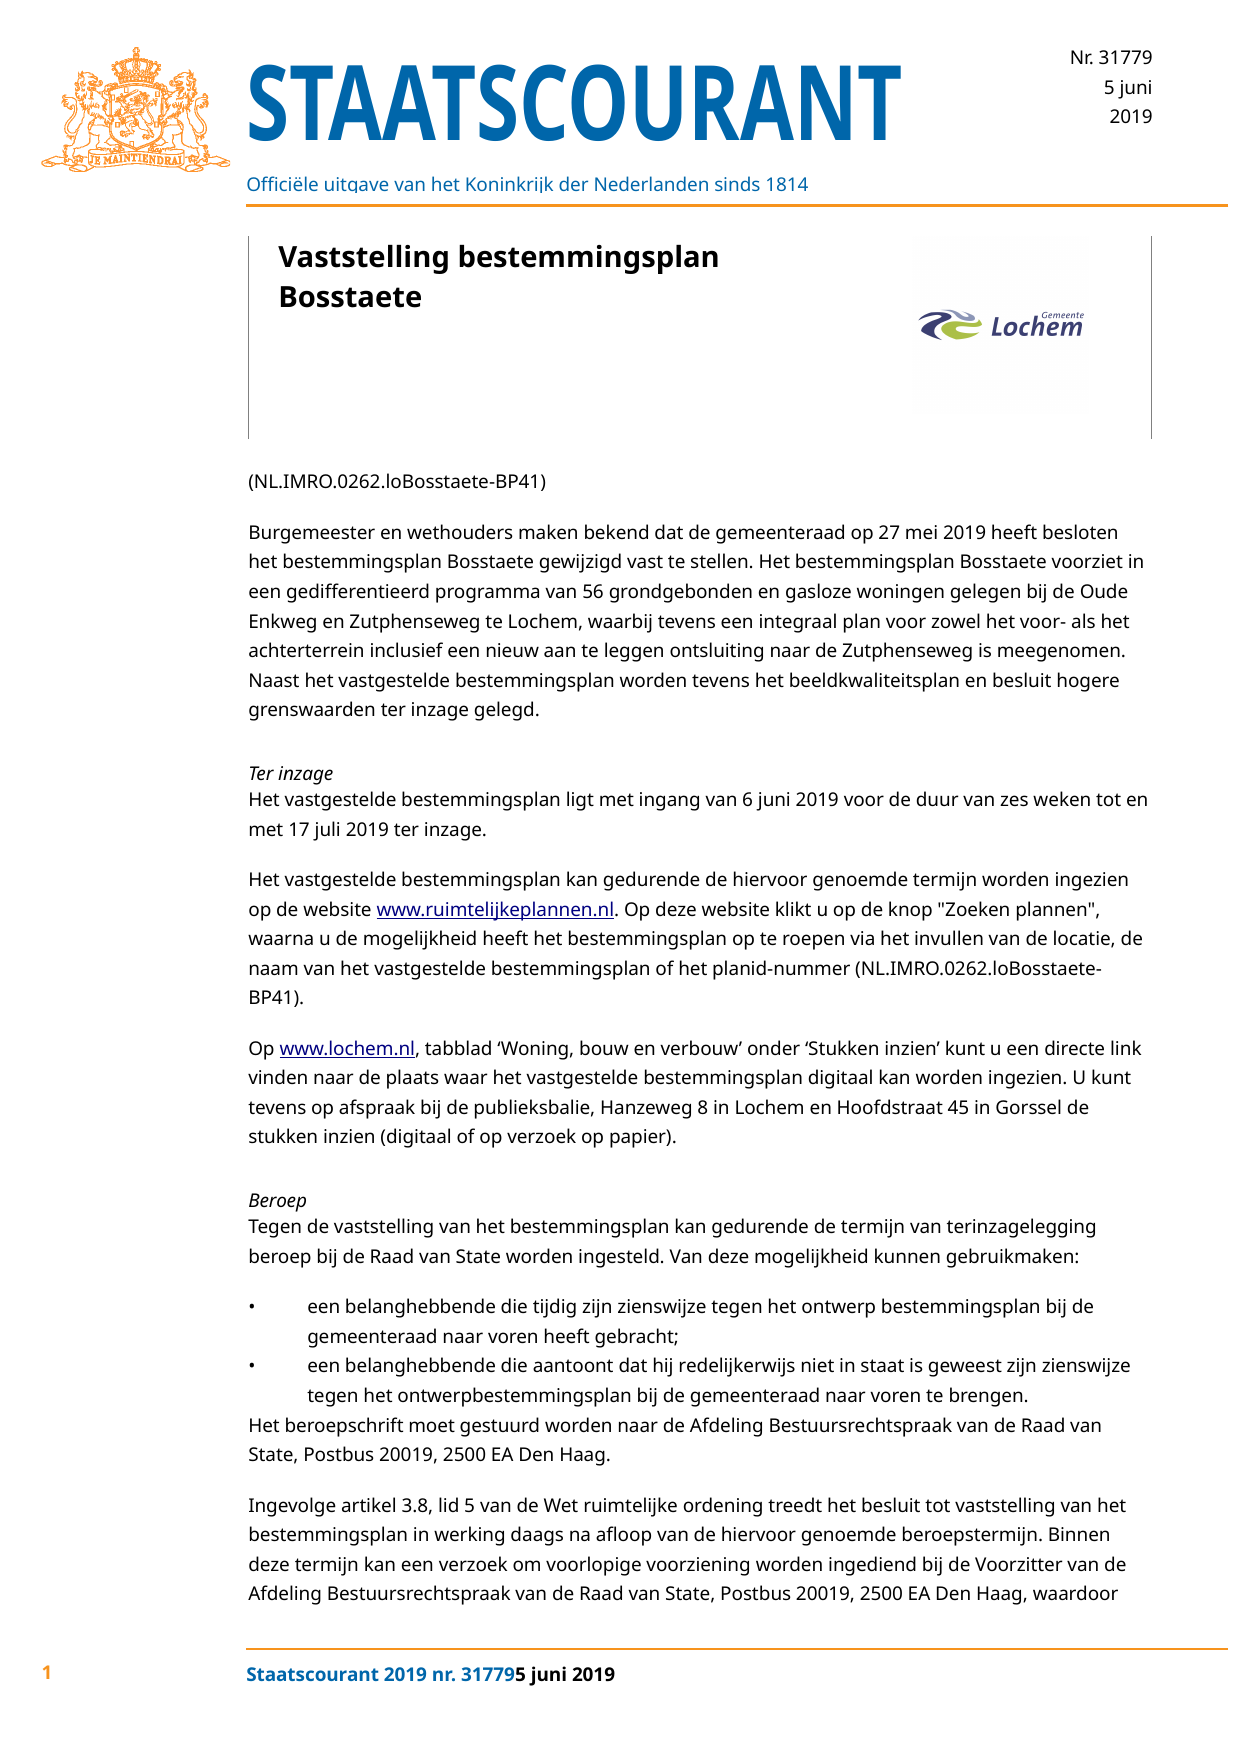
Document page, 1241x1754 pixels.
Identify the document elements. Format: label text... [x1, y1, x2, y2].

list een belanghebbende die aantoont dat hij redelijkerwijs niet in staat is geweest zijn zienswijze tegen het ontwerpbestemmingsplan bij de gemeenteraad naar voren te brengen. [248, 1353, 1152, 1408]
text Beroep [248, 1188, 1152, 1213]
table_header Vaststelling bestemmingsplan Bosstaete [249, 236, 850, 439]
text Ingevolge artikel 3.8, lid 5 van de Wet ruimtelijke ordening treedt het besluit tot vaststelling van het bestemmingsplan in werking daags na afloop van de hiervoor genoemde beroepstermijn. Binnen deze termijn kan een verzoek om voorlopige voorziening worden ingediend bij de Voorzitter van de Afdeling Bestuursrechtspraak van de Raad van State, Postbus 20019, 2500 EA Den Haag, waardoor [248, 1492, 1152, 1606]
text Tegen de vaststelling van het bestemmingsplan kan gedurende de termijn van terinzagelegging beroep bij de Raad van State worden ingesteld. Van deze mogelijkheid kunnen gebruikmaken: [248, 1213, 1152, 1269]
text Op www.lochem.nl, tabblad ‘Woning, bouw en verbouw’ onder ‘Stukken inzien’ kunt u een directe link vinden naar de plaats waar het vastgestelde bestemmingsplan digitaal kan worden ingezien. U kunt tevens op afspraak bij de publieksbalie, Hanzeweg 8 in Lochem en Hoofdstraat 45 in Gorssel de stukken inzien (digitaal of op verzoek op papier). [248, 1035, 1152, 1149]
text Burgemeester en wethouders maken bekend dat de gemeenteraad op 27 mei 2019 heeft besloten het bestemmingsplan Bosstaete gewijzigd vast te stellen. Het bestemmingsplan Bosstaete voorziet in een gedifferentieerd programma van 56 grondgebonden en gasloze woningen gelegen bij de Oude Enkweg en Zutphenseweg te Lochem, waarbij tevens een integraal plan voor zowel het voor- als het achterterrein inclusief een nieuw aan te leggen ontsluiting naar de Zutphenseweg is meegenomen. Naast het vastgestelde bestemmingsplan worden tevens het beeldkwaliteitsplan en besluit hogere grenswaarden ter inzage gelegd. [248, 519, 1152, 722]
table_header [850, 414, 1151, 439]
picture [41, 47, 231, 172]
text Ter inzage [248, 761, 1152, 786]
table_header [850, 236, 912, 413]
text (NL.IMRO.0262.loBosstaete-BP41) [248, 469, 1152, 494]
text Het vastgestelde bestemmingsplan kan gedurende de hiervoor genoemde termijn worden ingezien op de website www.ruimtelijkeplannen.nl. Op deze website klikt u op de knop "Zoeken plannen", waarna u de mogelijkheid heeft het bestemmingsplan op te roepen via het invullen van de locatie, de naam van het vastgestelde bestemmingsplan of het planid-nummer (NL.IMRO.0262.loBosstaete-BP41). [248, 866, 1152, 1010]
list een belanghebbende die tijdig zijn zienswijze tegen het ontwerp bestemmingsplan bij de gemeenteraad naar voren heeft gebracht; [248, 1293, 1152, 1349]
text Het beroepschrift moet gestuurd worden naar de Afdeling Bestuursrechtspraak van de Raad van State, Postbus 20019, 2500 EA Den Haag. [248, 1412, 1152, 1467]
table_header [1090, 236, 1151, 413]
text Het vastgestelde bestemmingsplan ligt met ingang van 6 juni 2019 voor de duur van zes weken tot en met 17 juli 2019 ter inzage. [248, 786, 1152, 842]
picture [912, 236, 1090, 414]
